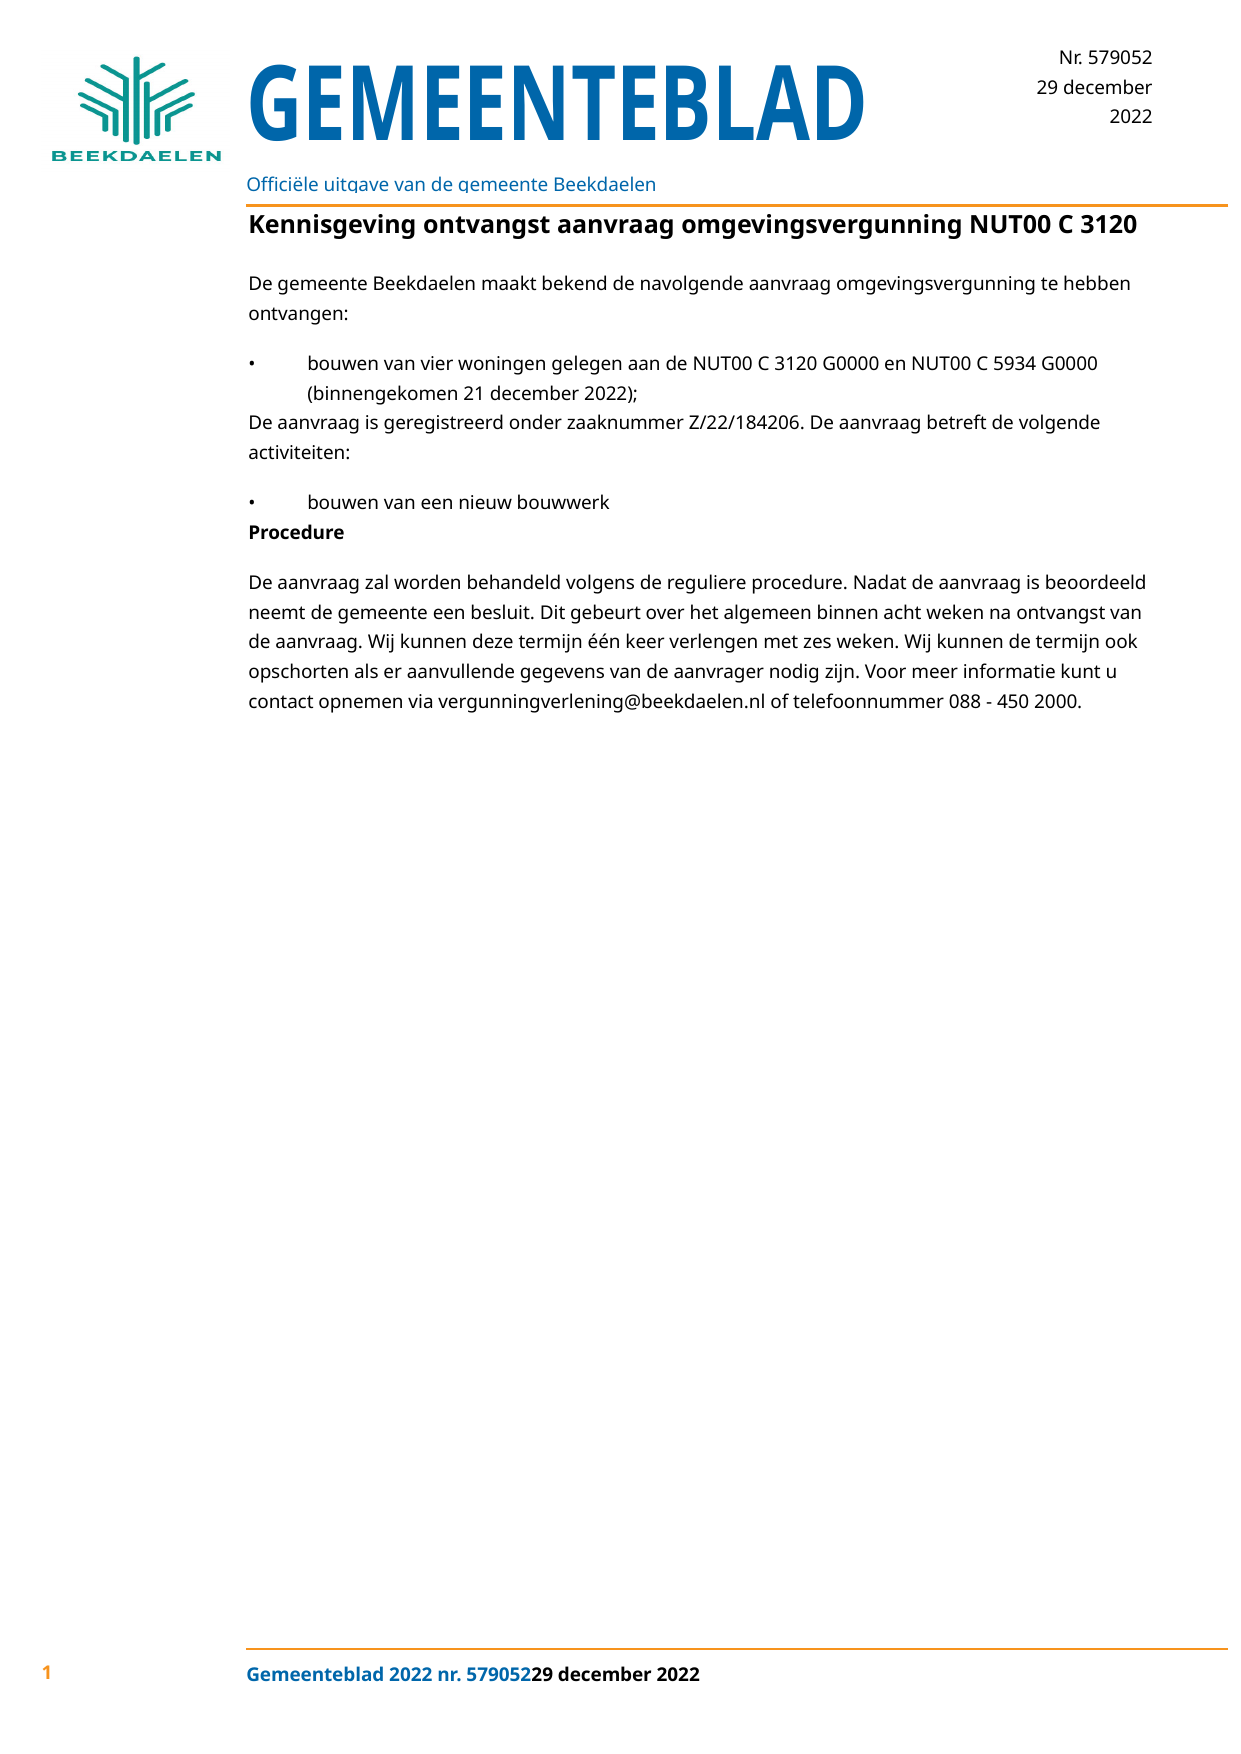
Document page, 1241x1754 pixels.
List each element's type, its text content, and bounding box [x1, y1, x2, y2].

list bouwen van een nieuw bouwwerk [248, 489, 1152, 515]
text Procedure [248, 519, 1152, 545]
list bouwen van vier woningen gelegen aan de NUT00 C 3120 G0000 en NUT00 C 5934 G0000 (binnengekomen 21 december 2022); [248, 350, 1152, 406]
picture [41, 47, 231, 172]
text De aanvraag is geregistreerd onder zaaknummer Z/22/184206. De aanvraag betreft de volgende activiteiten: [248, 409, 1152, 465]
text De gemeente Beekdaelen maakt bekend de navolgende aanvraag omgevingsvergunning te hebben ontvangen: [248, 270, 1152, 326]
text De aanvraag zal worden behandeld volgens de reguliere procedure. Nadat de aanvraag is beoordeeld neemt de gemeente een besluit. Dit gebeurt over het algemeen binnen acht weken na ontvangst van de aanvraag. Wij kunnen deze termijn één keer verlengen met zes weken. Wij kunnen de termijn ook opschorten als er aanvullende gegevens van de aanvrager nodig zijn. Voor meer informatie kunt u contact opnemen via vergunningverlening@beekdaelen.nl of telefoonnummer 088 - 450 2000. [248, 569, 1152, 713]
text Kennisgeving ontvangst aanvraag omgevingsvergunning NUT00 C 3120 [248, 207, 1152, 241]
